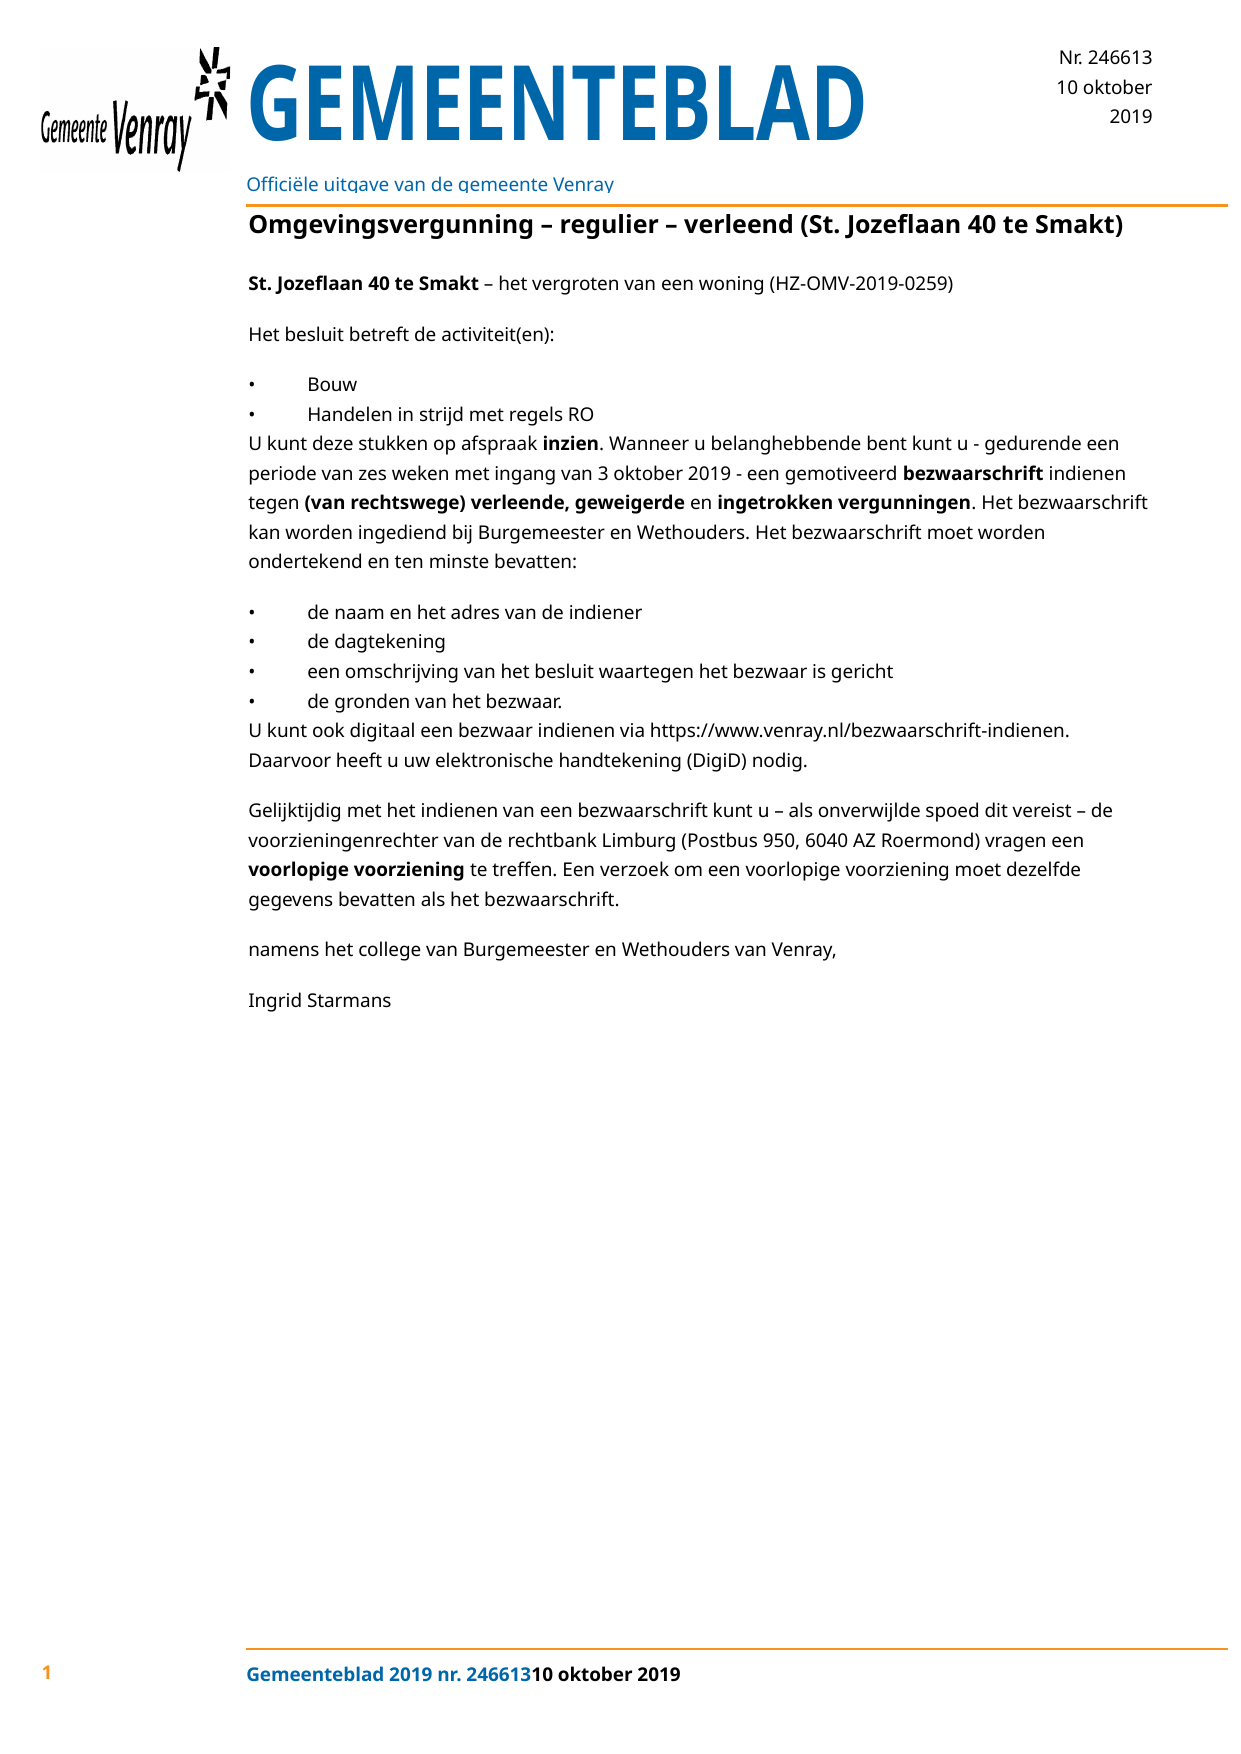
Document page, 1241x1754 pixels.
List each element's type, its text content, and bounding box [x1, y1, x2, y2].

list Bouw [248, 371, 1152, 397]
text Omgevingsvergunning – regulier – verleend (St. Jozeflaan 40 te Smakt) [248, 207, 1152, 241]
text namens het college van Burgemeester en Wethouders van Venray, [248, 937, 1152, 962]
list een omschrijving van het besluit waartegen het bezwaar is gericht [248, 658, 1152, 684]
text Het besluit betreft de activiteit(en): [248, 321, 1152, 346]
list de gronden van het bezwaar. [248, 688, 1152, 713]
text U kunt ook digitaal een bezwaar indienen via https://www.venray.nl/bezwaarschrift-indienen. Daarvoor heeft u uw elektronische handtekening (DigiD) nodig. [248, 717, 1152, 773]
list de naam en het adres van de indiener [248, 599, 1152, 625]
text St. Jozeflaan 40 te Smakt – het vergroten van een woning (HZ-OMV-2019-0259) [248, 270, 1152, 296]
text Ingrid Starmans [248, 987, 1152, 1013]
text U kunt deze stukken op afspraak inzien. Wanneer u belanghebbende bent kunt u - gedurende een periode van zes weken met ingang van 3 oktober 2019 - een gemotiveerd bezwaarschrift indienen tegen (van rechtswege) verleende, geweigerde en ingetrokken vergunningen. Het bezwaarschrift kan worden ingediend bij Burgemeester en Wethouders. Het bezwaarschrift moet worden ondertekend en ten minste bevatten: [248, 430, 1152, 574]
picture [41, 47, 231, 172]
list Handelen in strijd met regels RO [248, 401, 1152, 426]
text Gelijktijdig met het indienen van een bezwaarschrift kunt u – als onverwijlde spoed dit vereist – de voorzieningenrechter van de rechtbank Limburg (Postbus 950, 6040 AZ Roermond) vragen een voorlopige voorziening te treffen. Een verzoek om een voorlopige voorziening moet dezelfde gegevens bevatten als het bezwaarschrift. [248, 797, 1152, 912]
list de dagtekening [248, 629, 1152, 654]
